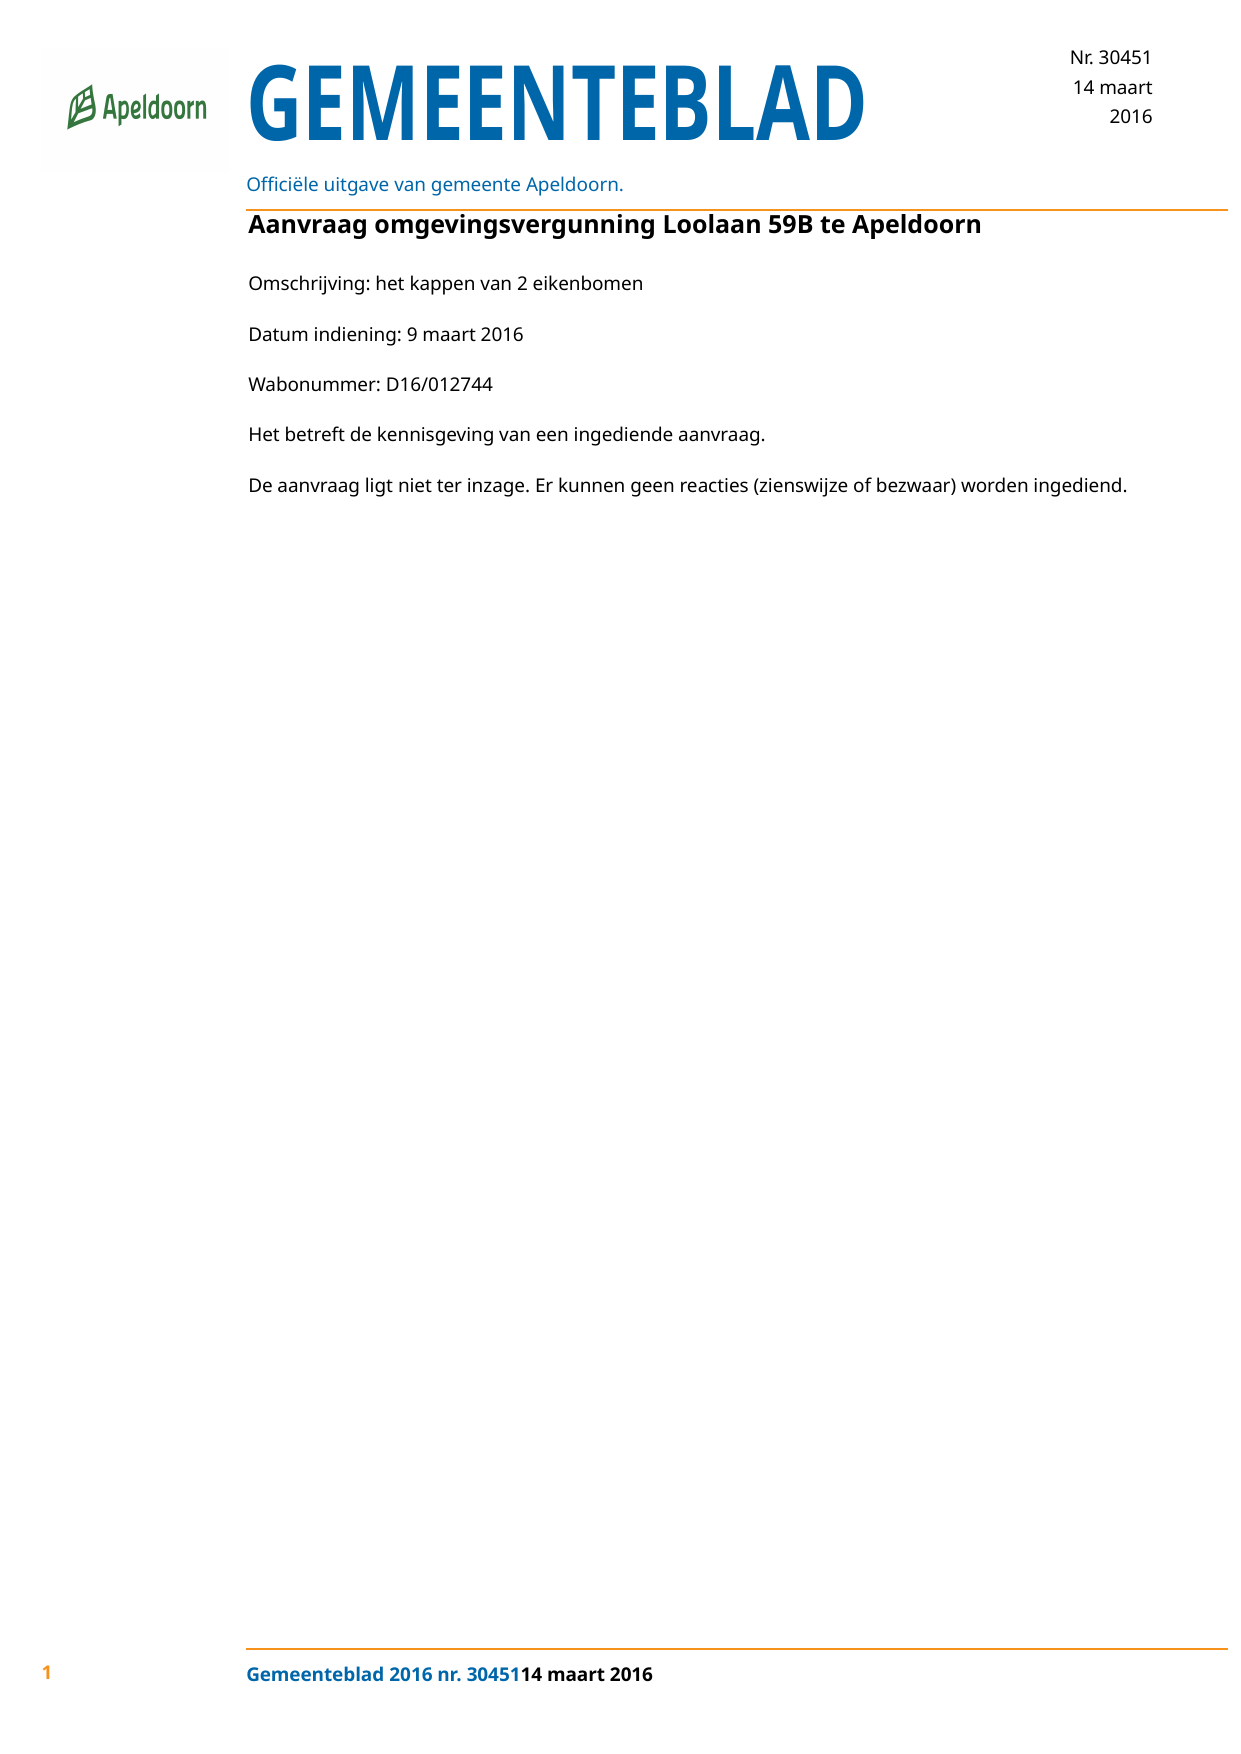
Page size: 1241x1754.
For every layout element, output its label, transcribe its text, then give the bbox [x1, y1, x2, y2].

picture [41, 47, 231, 172]
text Aanvraag omgevingsvergunning Loolaan 59B te Apeldoorn [248, 211, 1152, 241]
text Datum indiening: 9 maart 2016 [248, 321, 1152, 346]
text Wabonummer: D16/012744 [248, 371, 1152, 397]
text De aanvraag ligt niet ter inzage. Er kunnen geen reacties (zienswijze of bezwaar) worden ingediend. [248, 472, 1152, 498]
text Omschrijving: het kappen van 2 eikenbomen [248, 270, 1152, 296]
text Het betreft de kennisgeving van een ingediende aanvraag. [248, 422, 1152, 447]
